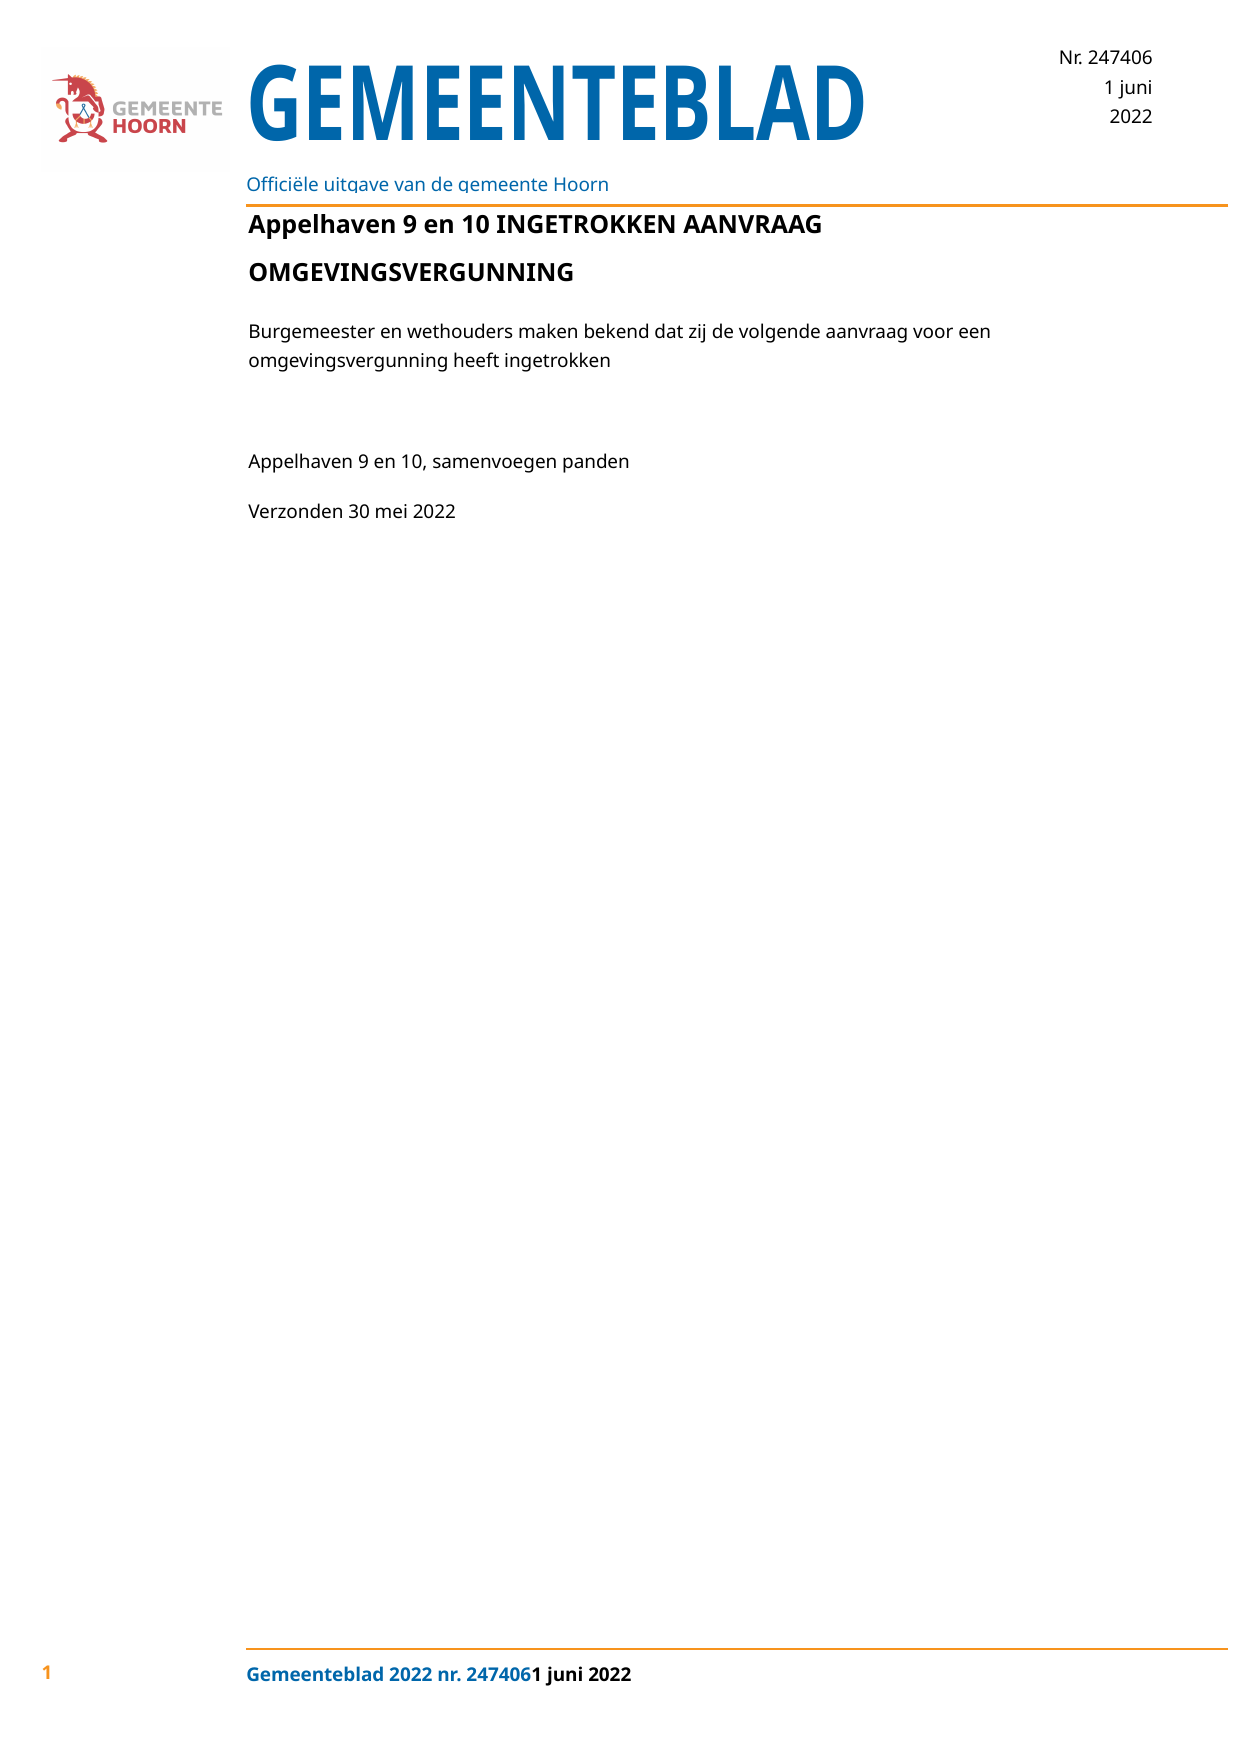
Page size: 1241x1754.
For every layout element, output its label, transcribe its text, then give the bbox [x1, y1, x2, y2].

text Appelhaven 9 en 10, samenvoegen panden [248, 448, 1152, 474]
text Appelhaven 9 en 10 INGETROKKEN AANVRAAG OMGEVINGSVERGUNNING [248, 207, 1152, 288]
text Burgemeester en wethouders maken bekend dat zij de volgende aanvraag voor een omgevingsvergunning heeft ingetrokken [248, 318, 1152, 373]
picture [41, 47, 231, 172]
text Verzonden 30 mei 2022 [248, 499, 1152, 524]
